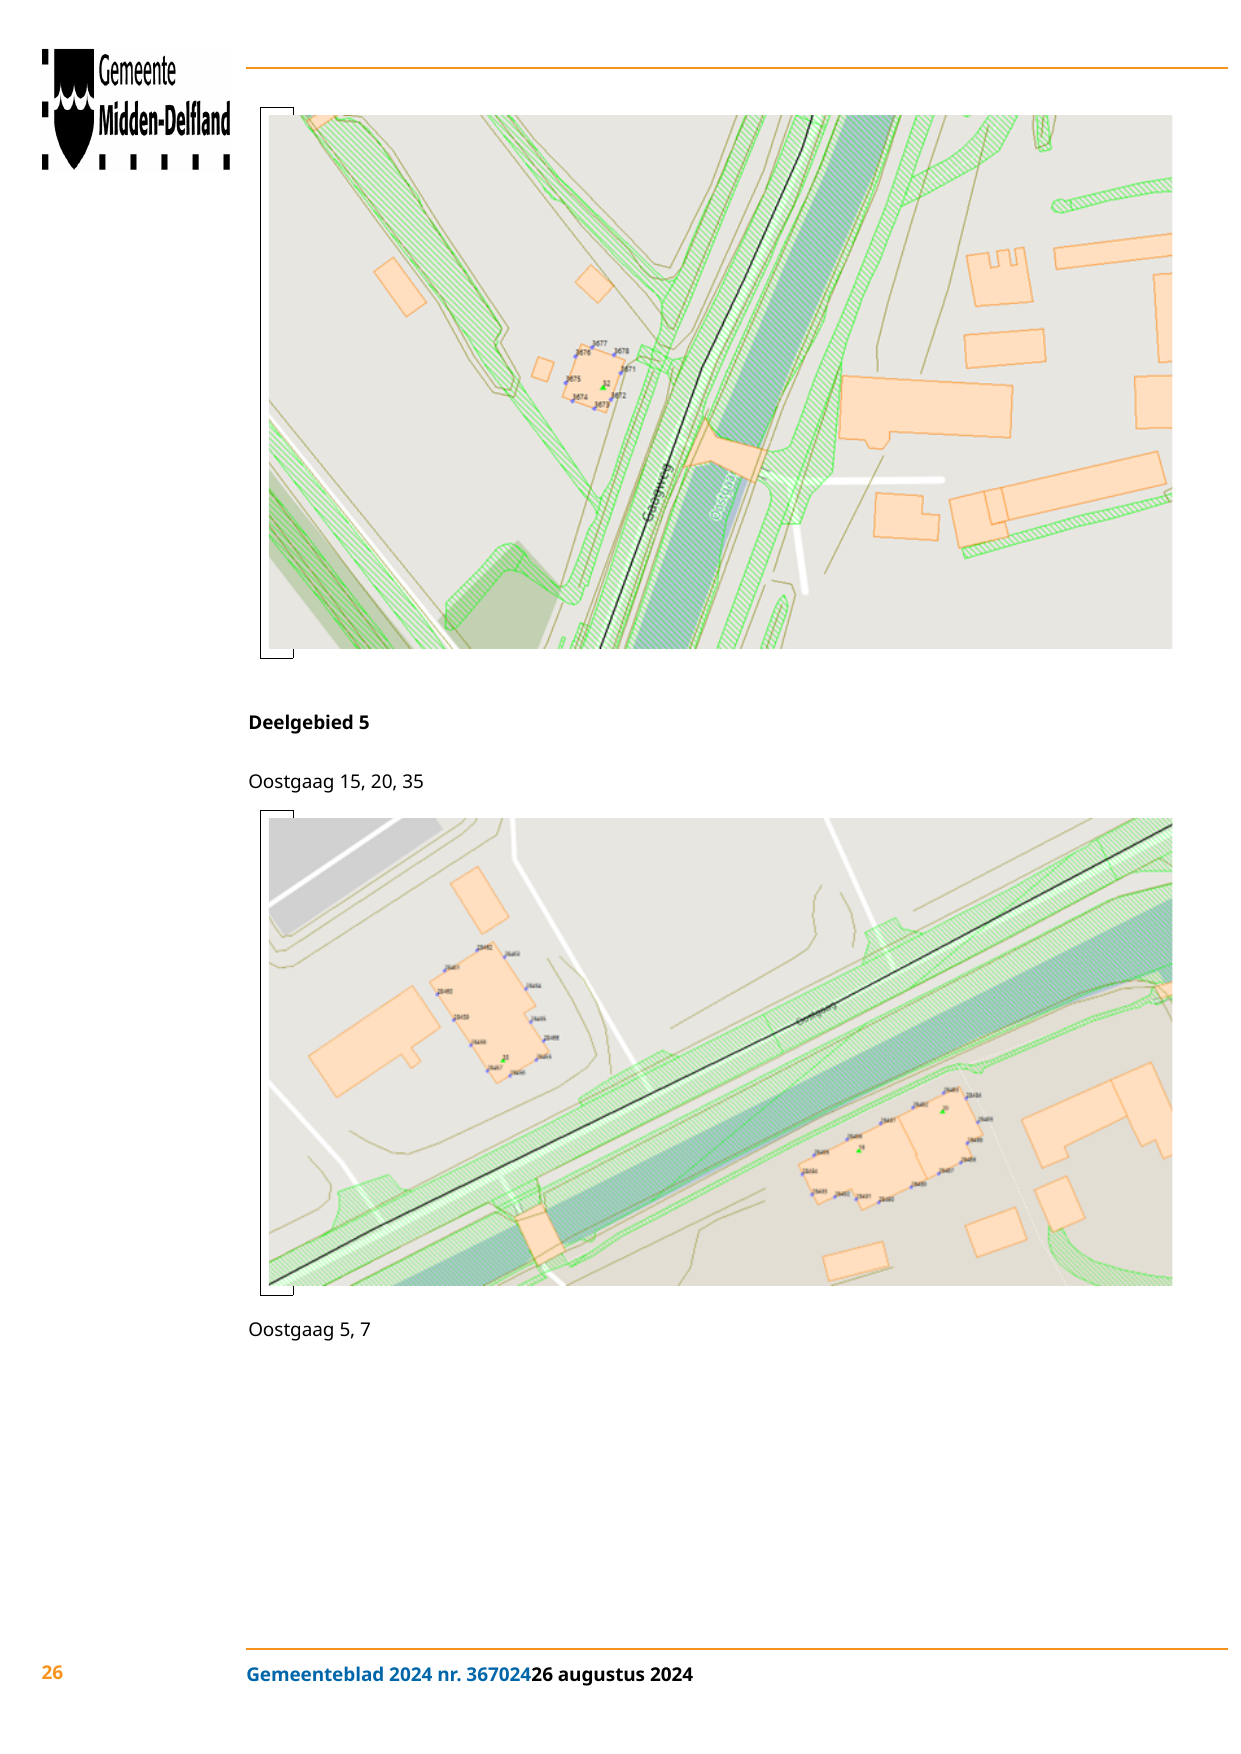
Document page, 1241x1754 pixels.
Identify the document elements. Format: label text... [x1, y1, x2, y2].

picture [268, 818, 1173, 1286]
picture [268, 115, 1173, 649]
text Deelgebied 5 [248, 709, 1152, 735]
picture [41, 47, 231, 172]
text Oostgaag 5, 7 [248, 1316, 1152, 1342]
text Oostgaag 15, 20, 35 [248, 768, 1152, 794]
